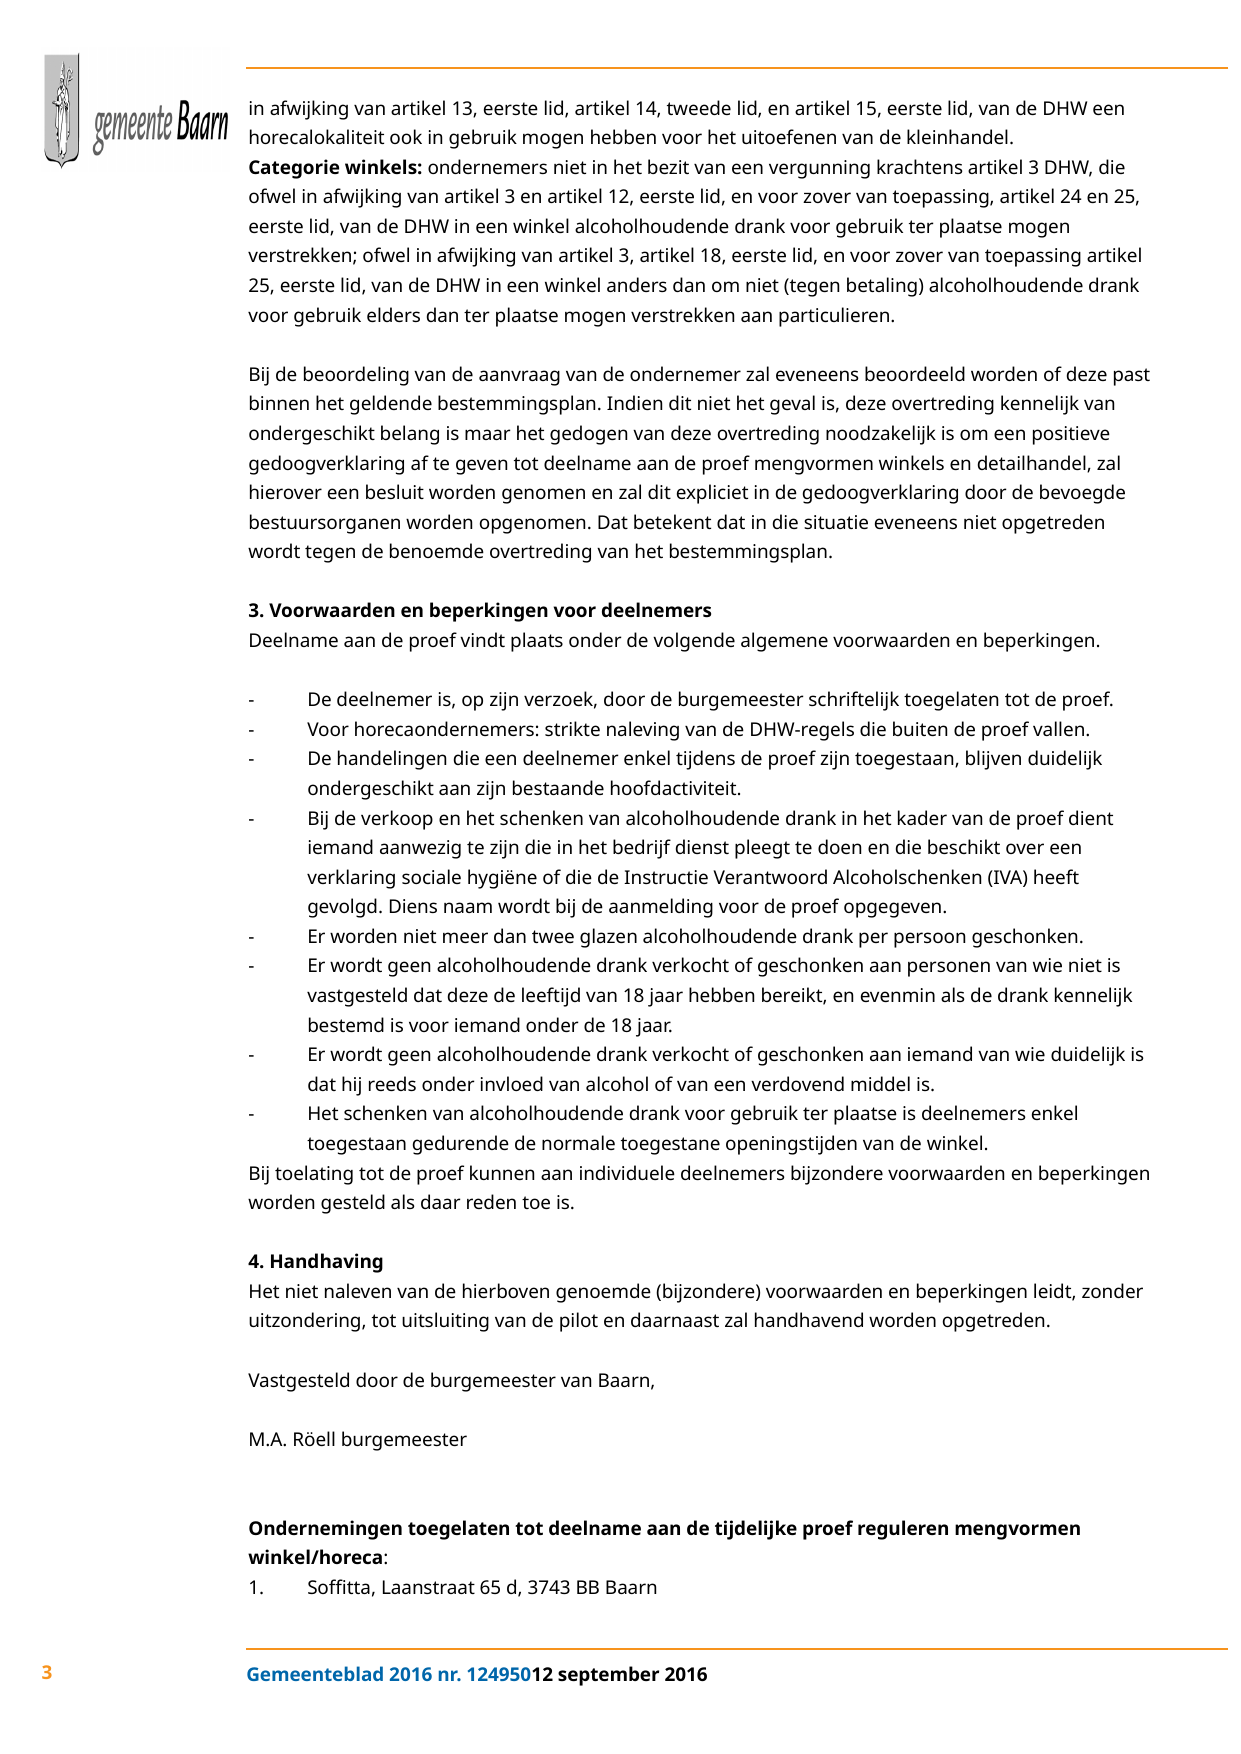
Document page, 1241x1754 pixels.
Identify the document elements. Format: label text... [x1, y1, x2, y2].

list Voor horecaondernemers: strikte naleving van de DHW-regels die buiten de proef vallen. [248, 716, 1152, 742]
text Bij de beoordeling van de aanvraag van de ondernemer zal eveneens beoordeeld worden of deze past binnen het geldende bestemmingsplan. Indien dit niet het geval is, deze overtreding kennelijk van ondergeschikt belang is maar het gedogen van deze overtreding noodzakelijk is om een positieve gedoogverklaring af te geven tot deelname aan de proef mengvormen winkels en detailhandel, zal hierover een besluit worden genomen en zal dit expliciet in de gedoogverklaring door de bevoegde bestuursorganen worden opgenomen. Dat betekent dat in die situatie eveneens niet opgetreden wordt tegen de benoemde overtreding van het bestemmingsplan. [248, 361, 1152, 564]
text 3. Voorwaarden en beperkingen voor deelnemers [248, 598, 1152, 623]
picture [41, 47, 231, 172]
text 4. Handhaving [248, 1248, 1152, 1274]
text in afwijking van artikel 13, eerste lid, artikel 14, tweede lid, en artikel 15, eerste lid, van de DHW een horecalokaliteit ook in gebruik mogen hebben voor het uitoefenen van de kleinhandel. [248, 95, 1152, 150]
list Het schenken van alcoholhoudende drank voor gebruik ter plaatse is deelnemers enkel toegestaan gedurende de normale toegestane openingstijden van de winkel. [248, 1101, 1152, 1156]
text Deelname aan de proef vindt plaats onder de volgende algemene voorwaarden en beperkingen. [248, 627, 1152, 653]
text M.A. Röell burgemeester [248, 1426, 1152, 1452]
list Er worden niet meer dan twee glazen alcoholhoudende drank per persoon geschonken. [248, 923, 1152, 949]
text Categorie winkels: ondernemers niet in het bezit van een vergunning krachtens artikel 3 DHW, die ofwel in afwijking van artikel 3 en artikel 12, eerste lid, en voor zover van toepassing, artikel 24 en 25, eerste lid, van de DHW in een winkel alcoholhoudende drank voor gebruik ter plaatse mogen verstrekken; ofwel in afwijking van artikel 3, artikel 18, eerste lid, en voor zover van toepassing artikel 25, eerste lid, van de DHW in een winkel anders dan om niet (tegen betaling) alcoholhoudende drank voor gebruik elders dan ter plaatse mogen verstrekken aan particulieren. [248, 154, 1152, 328]
list De deelnemer is, op zijn verzoek, door de burgemeester schriftelijk toegelaten tot de proef. [248, 686, 1152, 712]
list De handelingen die een deelnemer enkel tijdens de proef zijn toegestaan, blijven duidelijk ondergeschikt aan zijn bestaande hoofdactiviteit. [248, 746, 1152, 801]
text Vastgesteld door de burgemeester van Baarn, [248, 1367, 1152, 1393]
list Soffitta, Laanstraat 65 d, 3743 BB Baarn [248, 1574, 1152, 1600]
text Bij toelating tot de proef kunnen aan individuele deelnemers bijzondere voorwaarden en beperkingen worden gesteld als daar reden toe is. [248, 1160, 1152, 1215]
list Bij de verkoop en het schenken van alcoholhoudende drank in het kader van de proef dient iemand aanwezig te zijn die in het bedrijf dienst pleegt te doen en die beschikt over een verklaring sociale hygiëne of die de Instructie Verantwoord Alcoholschenken (IVA) heeft gevolgd. Diens naam wordt bij de aanmelding voor de proef opgegeven. [248, 805, 1152, 919]
list Er wordt geen alcoholhoudende drank verkocht of geschonken aan personen van wie niet is vastgesteld dat deze de leeftijd van 18 jaar hebben bereikt, en evenmin als de drank kennelijk bestemd is voor iemand onder de 18 jaar. [248, 953, 1152, 1038]
text Ondernemingen toegelaten tot deelname aan de tijdelijke proef reguleren mengvormen winkel/horeca: [248, 1515, 1152, 1570]
list Er wordt geen alcoholhoudende drank verkocht of geschonken aan iemand van wie duidelijk is dat hij reeds onder invloed van alcohol of van een verdovend middel is. [248, 1041, 1152, 1097]
text Het niet naleven van de hierboven genoemde (bijzondere) voorwaarden en beperkingen leidt, zonder uitzondering, tot uitsluiting van de pilot en daarnaast zal handhavend worden opgetreden. [248, 1278, 1152, 1333]
